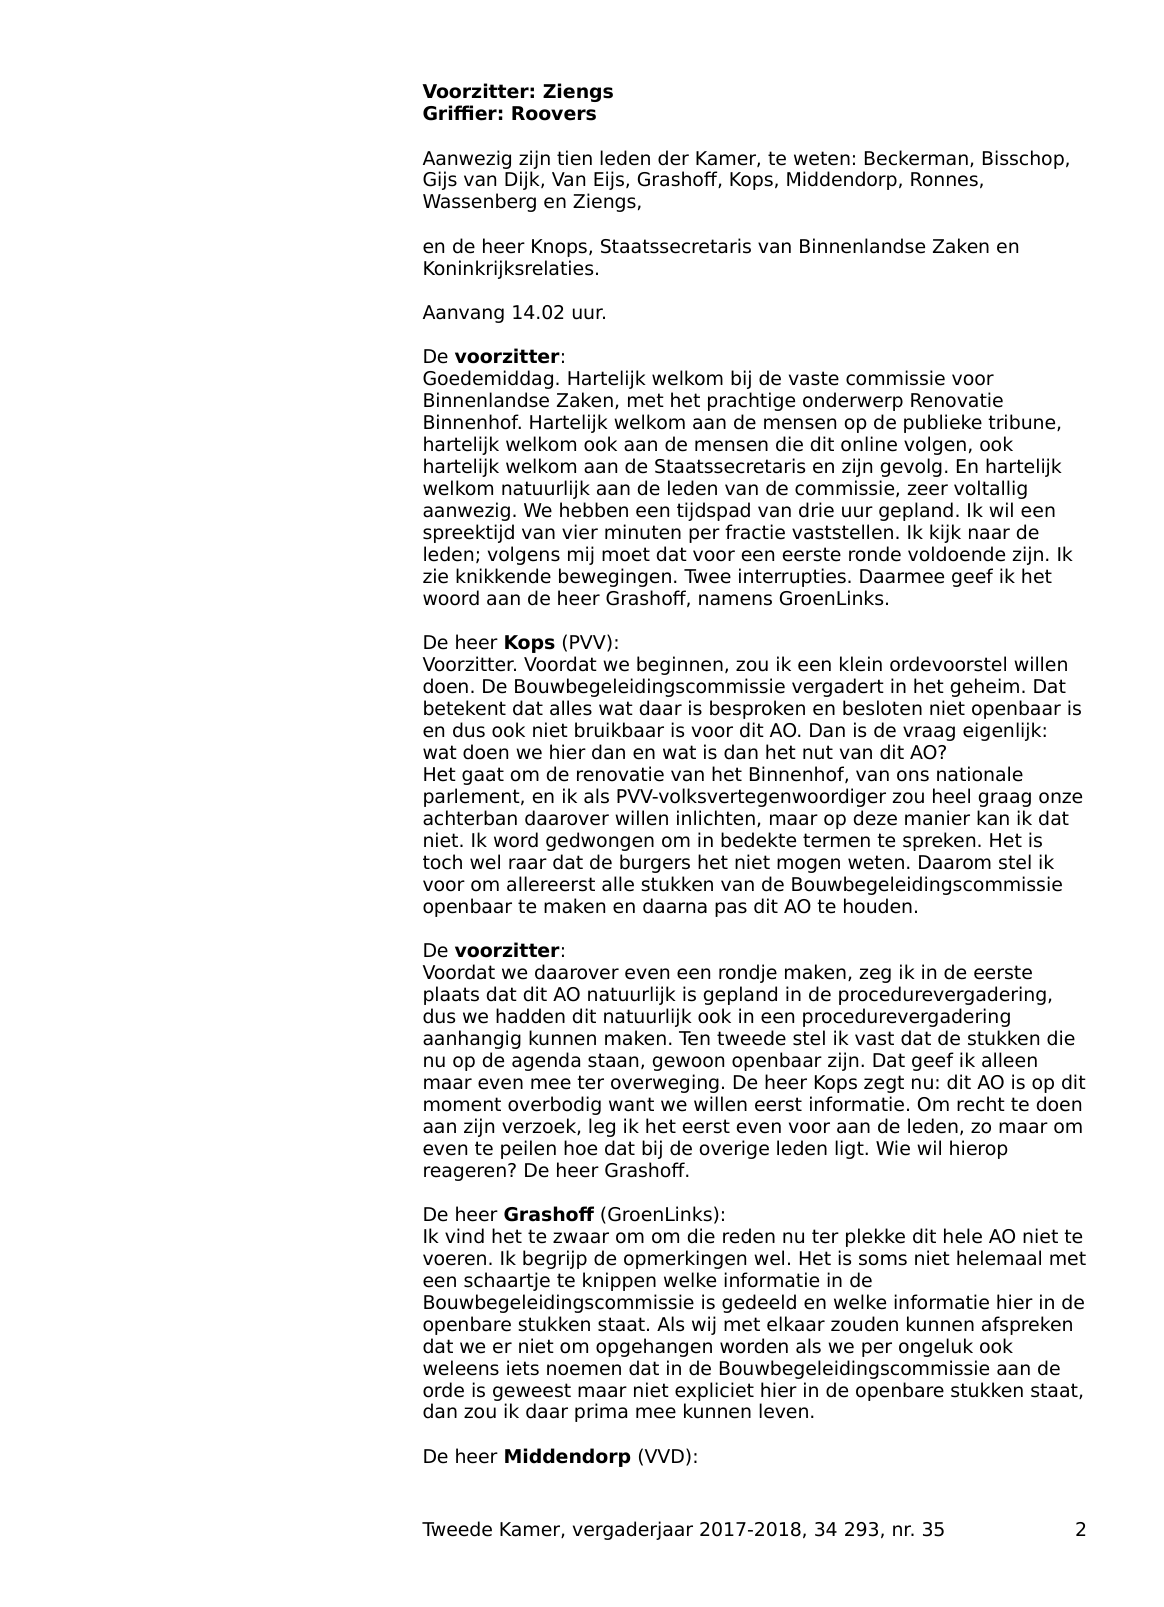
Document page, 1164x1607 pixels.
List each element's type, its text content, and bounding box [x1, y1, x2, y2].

text Voorzitter. Voordat we beginnen, zou ik een klein ordevoorstel willen doen. De Bouwbegeleidingscommissie vergadert in het geheim. Dat betekent dat alles wat daar is besproken en besloten niet openbaar is en dus ook niet bruikbaar is voor dit AO. Dan is de vraag eigenlijk: wat doen we hier dan en wat is dan het nut van dit AO? [422, 654, 1087, 764]
text De heer Middendorp (VVD): [422, 1446, 1087, 1468]
text en de heer Knops, Staatssecretaris van Binnenlandse Zaken en Koninkrijksrelaties. [422, 236, 1087, 279]
text De voorzitter: [422, 940, 1087, 962]
text Het gaat om de renovatie van het Binnenhof, van ons nationale parlement, en ik als PVV-volksvertegenwoordiger zou heel graag onze achterban daarover willen inlichten, maar op deze manier kan ik dat niet. Ik word gedwongen om in bedekte termen te spreken. Het is toch wel raar dat de burgers het niet mogen weten. Daarom stel ik voor om allereerst alle stukken van de Bouwbegeleidingscommissie openbaar te maken en daarna pas dit AO te houden. [422, 764, 1087, 917]
text De heer Grashoff (GroenLinks): [422, 1204, 1087, 1226]
text Griffier: Roovers [422, 103, 1087, 125]
text De voorzitter: [422, 346, 1087, 368]
text Voorzitter: Ziengs [422, 81, 1087, 103]
text Voordat we daarover even een rondje maken, zeg ik in de eerste plaats dat dit AO natuurlijk is gepland in de procedurevergadering, dus we hadden dit natuurlijk ook in een procedurevergadering aanhangig kunnen maken. Ten tweede stel ik vast dat de stukken die nu op de agenda staan, gewoon openbaar zijn. Dat geef ik alleen maar even mee ter overweging. De heer Kops zegt nu: dit AO is op dit moment overbodig want we willen eerst informatie. Om recht te doen aan zijn verzoek, leg ik het eerst even voor aan de leden, zo maar om even te peilen hoe dat bij de overige leden ligt. Wie wil hierop reageren? De heer Grashoff. [422, 962, 1087, 1181]
text Goedemiddag. Hartelijk welkom bij de vaste commissie voor Binnenlandse Zaken, met het prachtige onderwerp Renovatie Binnenhof. Hartelijk welkom aan de mensen op de publieke tribune, hartelijk welkom ook aan de mensen die dit online volgen, ook hartelijk welkom aan de Staatssecretaris en zijn gevolg. En hartelijk welkom natuurlijk aan de leden van de commissie, zeer voltallig aanwezig. We hebben een tijdspad van drie uur gepland. Ik wil een spreektijd van vier minuten per fractie vaststellen. Ik kijk naar de leden; volgens mij moet dat voor een eerste ronde voldoende zijn. Ik zie knikkende bewegingen. Twee interrupties. Daarmee geef ik het woord aan de heer Grashoff, namens GroenLinks. [422, 368, 1087, 609]
text Aanwezig zijn tien leden der Kamer, te weten: Beckerman, Bisschop, Gijs van Dijk, Van Eijs, Grashoff, Kops, Middendorp, Ronnes, Wassenberg en Ziengs, [422, 147, 1087, 213]
text De heer Kops (PVV): [422, 632, 1087, 654]
text Ik vind het te zwaar om om die reden nu ter plekke dit hele AO niet te voeren. Ik begrijp de opmerkingen wel. Het is soms niet helemaal met een schaartje te knippen welke informatie in de Bouwbegeleidingscommissie is gedeeld en welke informatie hier in de openbare stukken staat. Als wij met elkaar zouden kunnen afspreken dat we er niet om opgehangen worden als we per ongeluk ook weleens iets noemen dat in de Bouwbegeleidingscommissie aan de orde is geweest maar niet expliciet hier in de openbare stukken staat, dan zou ik daar prima mee kunnen leven. [422, 1226, 1087, 1423]
text Aanvang 14.02 uur. [422, 302, 1087, 324]
